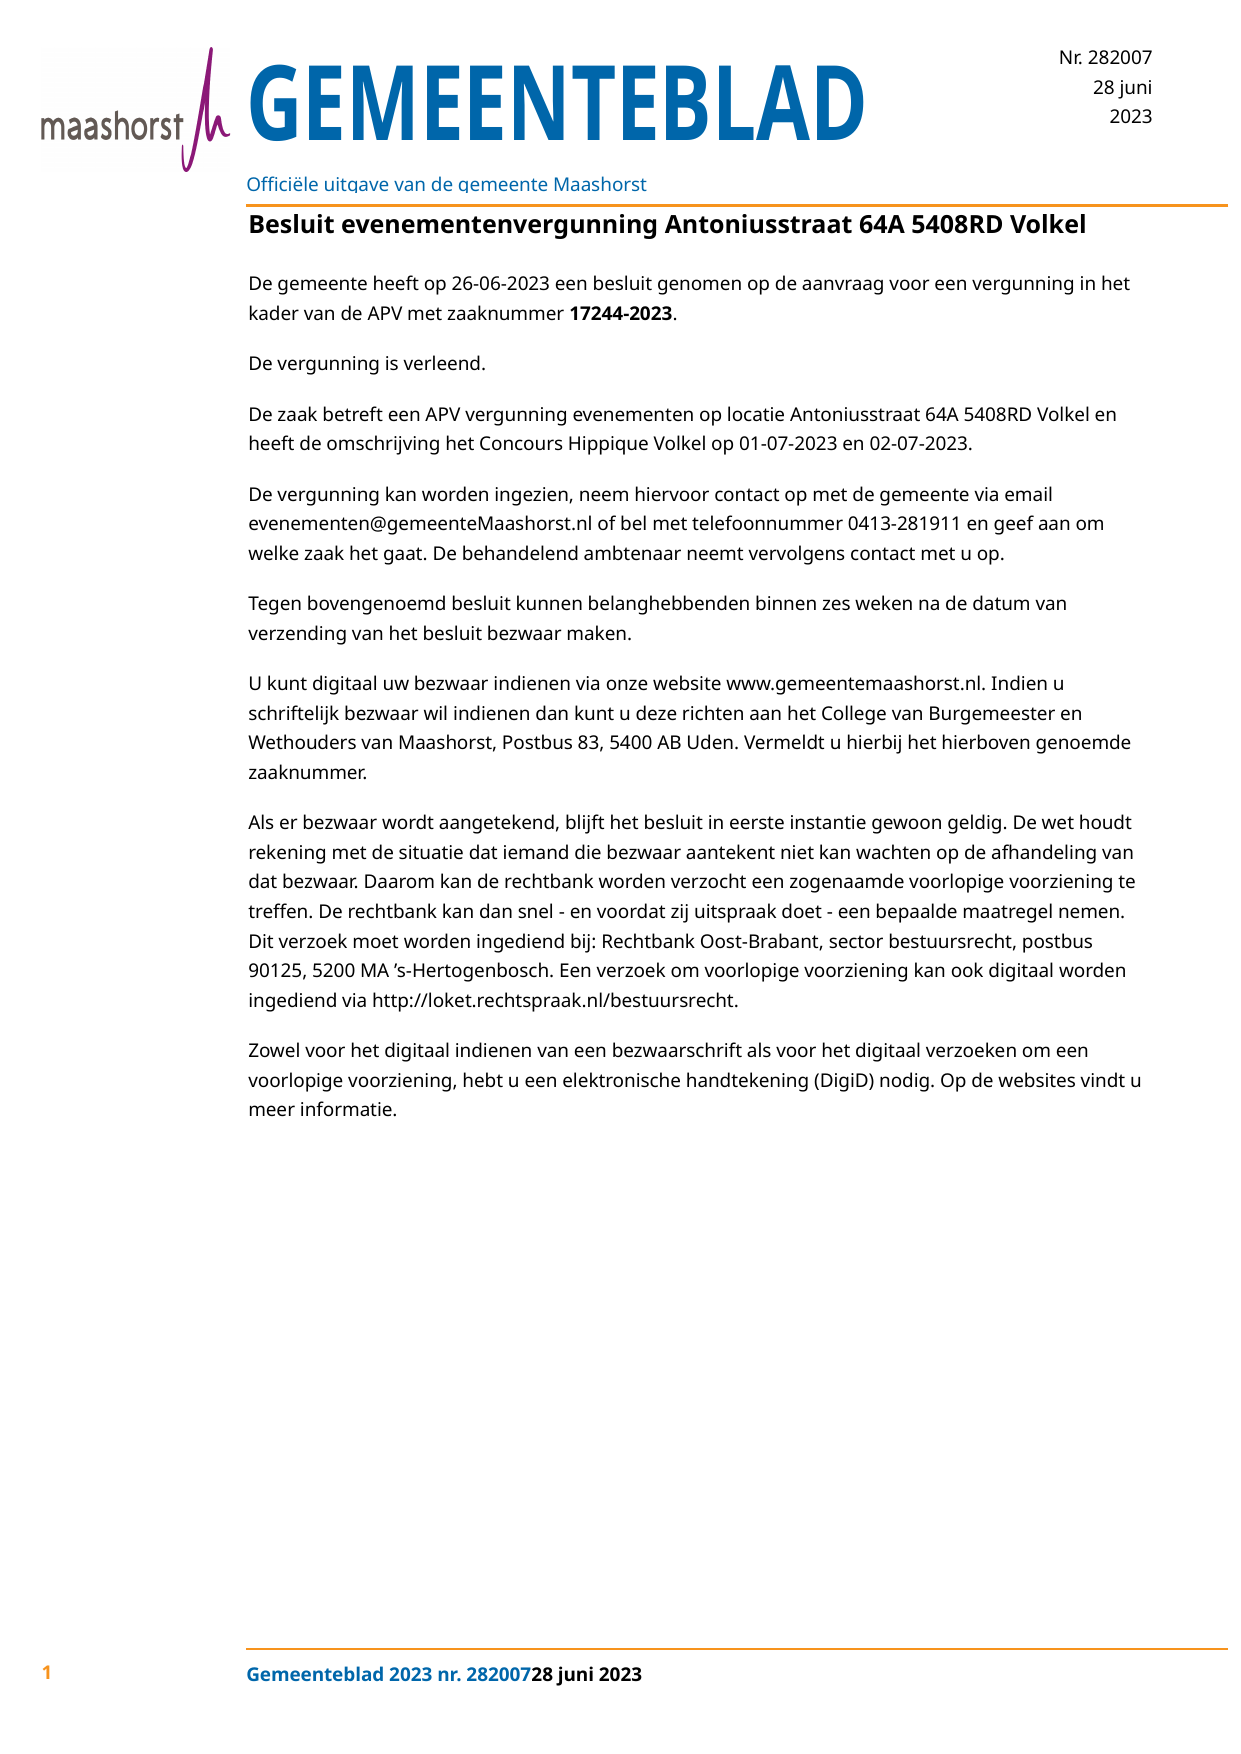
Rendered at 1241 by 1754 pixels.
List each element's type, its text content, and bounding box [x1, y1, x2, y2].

text Besluit evenementenvergunning Antoniusstraat 64A 5408RD Volkel [248, 207, 1152, 241]
text U kunt digitaal uw bezwaar indienen via onze website www.gemeentemaashorst.nl. Indien u schriftelijk bezwaar wil indienen dan kunt u deze richten aan het College van Burgemeester en Wethouders van Maashorst, Postbus 83, 5400 AB Uden. Vermeldt u hierbij het hierboven genoemde zaaknummer. [248, 670, 1152, 785]
text De gemeente heeft op 26-06-2023 een besluit genomen op de aanvraag voor een vergunning in het kader van de APV met zaaknummer 17244-2023. [248, 270, 1152, 326]
text Als er bezwaar wordt aangetekend, blijft het besluit in eerste instantie gewoon geldig. De wet houdt rekening met de situatie dat iemand die bezwaar aantekent niet kan wachten op de afhandeling van dat bezwaar. Daarom kan de rechtbank worden verzocht een zogenaamde voorlopige voorziening te treffen. De rechtbank kan dan snel - en voordat zij uitspraak doet - een bepaalde maatregel nemen. Dit verzoek moet worden ingediend bij: Rechtbank Oost-Brabant, sector bestuursrecht, postbus 90125, 5200 MA ’s-Hertogenbosch. Een verzoek om voorlopige voorziening kan ook digitaal worden ingediend via http://loket.rechtspraak.nl/bestuursrecht. [248, 809, 1152, 1013]
text De vergunning kan worden ingezien, neem hiervoor contact op met de gemeente via email evenementen@gemeenteMaashorst.nl of bel met telefoonnummer 0413-281911 en geef aan om welke zaak het gaat. De behandelend ambtenaar neemt vervolgens contact met u op. [248, 481, 1152, 566]
text De vergunning is verleend. [248, 350, 1152, 376]
picture [41, 47, 231, 172]
text Zowel voor het digitaal indienen van een bezwaarschrift als voor het digitaal verzoeken om een voorlopige voorziening, hebt u een elektronische handtekening (DigiD) nodig. Op de websites vindt u meer informatie. [248, 1037, 1152, 1122]
text De zaak betreft een APV vergunning evenementen op locatie Antoniusstraat 64A 5408RD Volkel en heeft de omschrijving het Concours Hippique Volkel op 01-07-2023 en 02-07-2023. [248, 401, 1152, 456]
text Tegen bovengenoemd besluit kunnen belanghebbenden binnen zes weken na de datum van verzending van het besluit bezwaar maken. [248, 590, 1152, 646]
